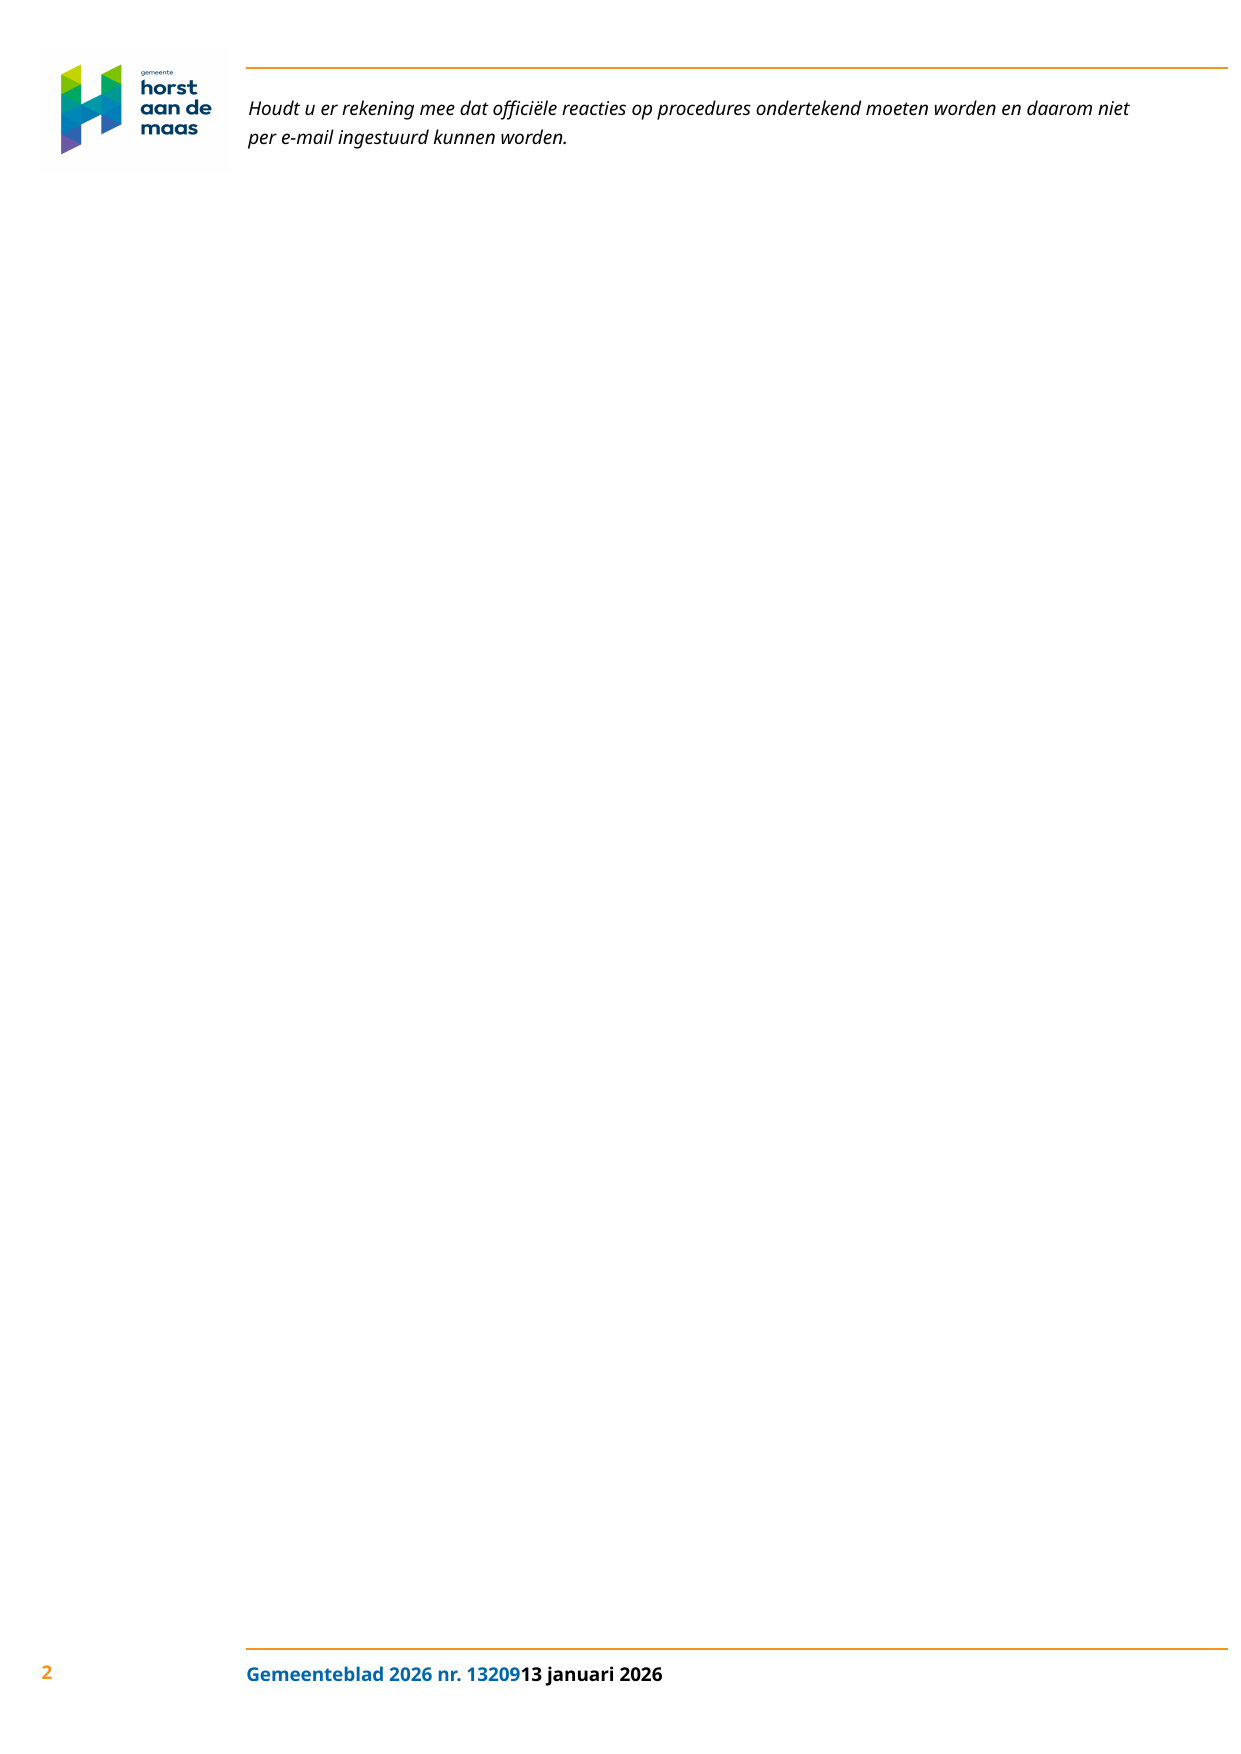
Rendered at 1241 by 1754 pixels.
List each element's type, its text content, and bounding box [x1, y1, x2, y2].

picture [41, 47, 231, 172]
text Houdt u er rekening mee dat officiële reacties op procedures ondertekend moeten worden en daarom niet per e-mail ingestuurd kunnen worden. [248, 95, 1152, 150]
